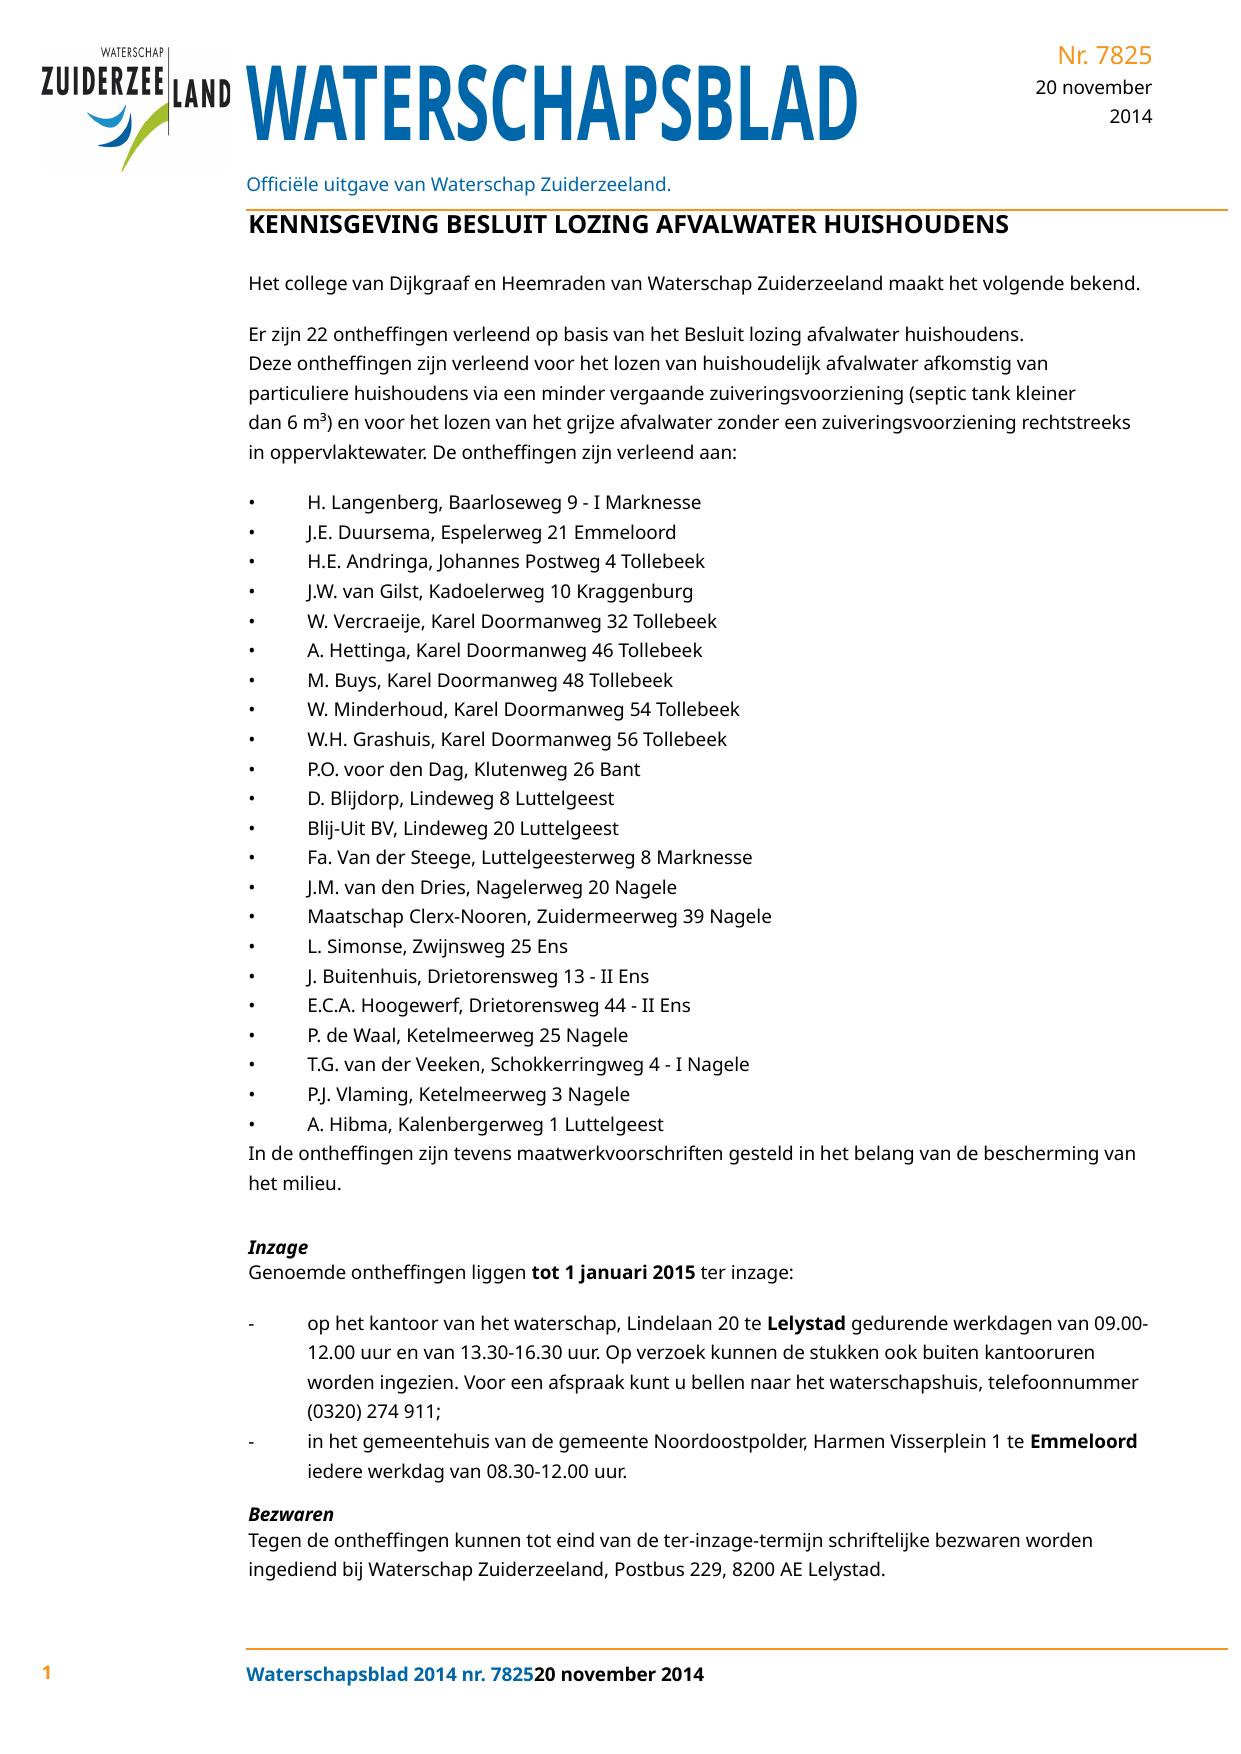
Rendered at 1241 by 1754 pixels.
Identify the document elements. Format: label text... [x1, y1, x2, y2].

list W.H. Grashuis, Karel Doormanweg 56 Tollebeek [248, 726, 1152, 752]
list H.E. Andringa, Johannes Postweg 4 Tollebeek [248, 549, 1152, 574]
list W. Minderhoud, Karel Doormanweg 54 Tollebeek [248, 697, 1152, 722]
list P. de Waal, Ketelmeerweg 25 Nagele [248, 1022, 1152, 1048]
list W. Vercraeije, Karel Doormanweg 32 Tollebeek [248, 608, 1152, 633]
list J. Buitenhuis, Drietorensweg 13 - II Ens [248, 963, 1152, 988]
list J.M. van den Dries, Nagelerweg 20 Nagele [248, 874, 1152, 900]
text KENNISGEVING BESLUIT LOZING AFVALWATER HUISHOUDENS [248, 211, 1152, 241]
list L. Simonse, Zwijnsweg 25 Ens [248, 933, 1152, 959]
list Maatschap Clerx-Nooren, Zuidermeerweg 39 Nagele [248, 904, 1152, 929]
list Fa. Van der Steege, Luttelgeesterweg 8 Marknesse [248, 844, 1152, 870]
list P.O. voor den Dag, Klutenweg 26 Bant [248, 756, 1152, 781]
list op het kantoor van het waterschap, Lindelaan 20 te Lelystad gedurende werkdagen van 09.00-12.00 uur en van 13.30-16.30 uur. Op verzoek kunnen de stukken ook buiten kantooruren worden ingezien. Voor een afspraak kunt u bellen naar het waterschapshuis, telefoonnummer (0320) 274 911; [248, 1310, 1152, 1424]
text Er zijn 22 ontheffingen verleend op basis van het Besluit lozing afvalwater huishoudens. Deze ontheffingen zijn verleend voor het lozen van huishoudelijk afvalwater afkomstig van particuliere huishoudens via een minder vergaande zuiveringsvoorziening (septic tank kleiner dan 6 m³) en voor het lozen van het grijze afvalwater zonder een zuiveringsvoorziening rechtstreeks in oppervlaktewater. De ontheffingen zijn verleend aan: [248, 321, 1152, 465]
list T.G. van der Veeken, Schokkerringweg 4 - I Nagele [248, 1052, 1152, 1077]
text In de ontheffingen zijn tevens maatwerkvoorschriften gesteld in het belang van de bescherming van het milieu. [248, 1140, 1152, 1196]
text Inzage [248, 1234, 1152, 1259]
list Blij-Uit BV, Lindeweg 20 Luttelgeest [248, 815, 1152, 841]
list E.C.A. Hoogewerf, Drietorensweg 44 - II Ens [248, 992, 1152, 1018]
list J.W. van Gilst, Kadoelerweg 10 Kraggenburg [248, 578, 1152, 604]
text Bezwaren [248, 1501, 1152, 1527]
text Genoemde ontheffingen liggen tot 1 januari 2015 ter inzage: [248, 1259, 1152, 1285]
text Tegen de ontheffingen kunnen tot eind van de ter-inzage-termijn schriftelijke bezwaren worden ingediend bij Waterschap Zuiderzeeland, Postbus 229, 8200 AE Lelystad. [248, 1527, 1152, 1582]
text Het college van Dijkgraaf en Heemraden van Waterschap Zuiderzeeland maakt het volgende bekend. [248, 270, 1152, 296]
list P.J. Vlaming, Ketelmeerweg 3 Nagele [248, 1081, 1152, 1107]
list J.E. Duursema, Espelerweg 21 Emmeloord [248, 519, 1152, 545]
list in het gemeentehuis van de gemeente Noordoostpolder, Harmen Visserplein 1 te Emmeloord iedere werkdag van 08.30-12.00 uur. [248, 1428, 1152, 1484]
list A. Hibma, Kalenbergerweg 1 Luttelgeest [248, 1111, 1152, 1136]
list H. Langenberg, Baarloseweg 9 - I Marknesse [248, 489, 1152, 515]
list M. Buys, Karel Doormanweg 48 Tollebeek [248, 667, 1152, 693]
picture [41, 47, 231, 172]
list D. Blijdorp, Lindeweg 8 Luttelgeest [248, 785, 1152, 811]
list A. Hettinga, Karel Doormanweg 46 Tollebeek [248, 637, 1152, 663]
